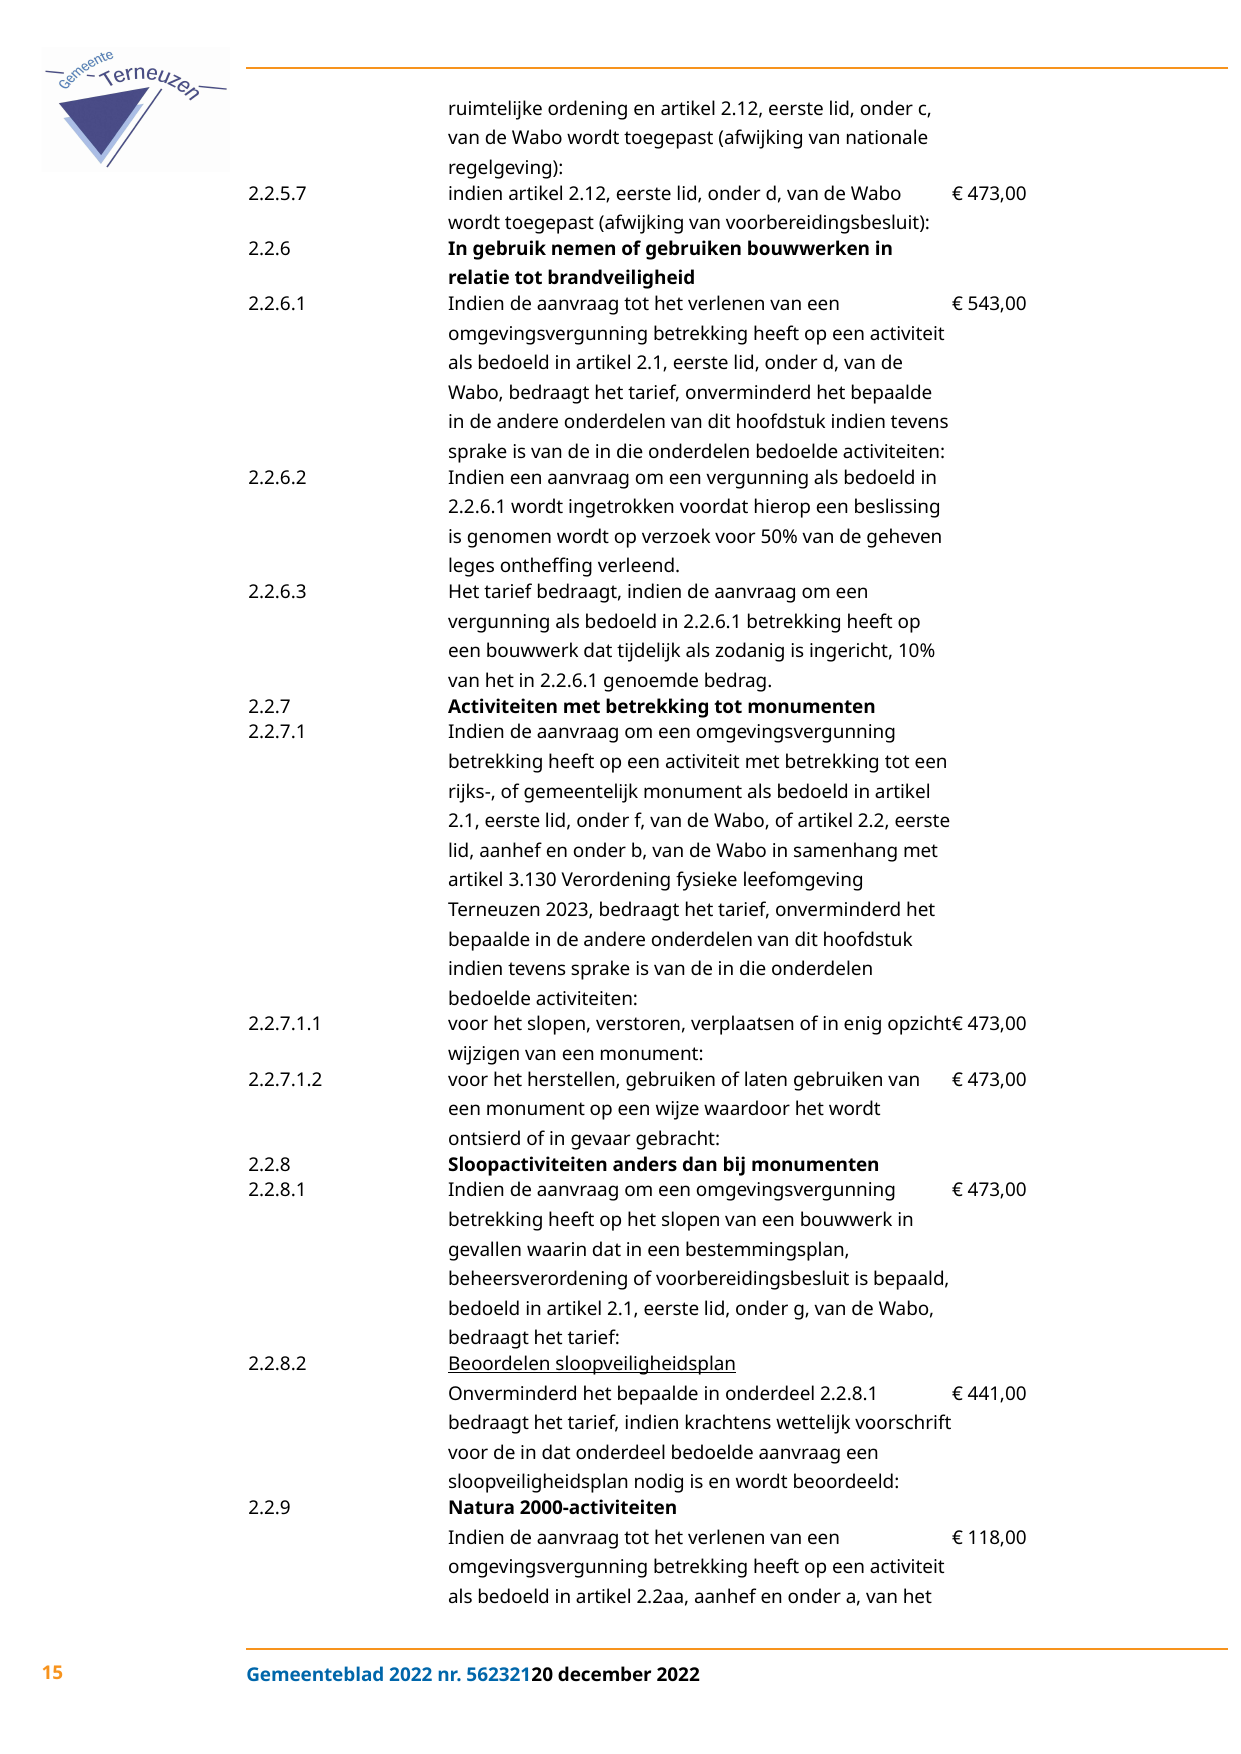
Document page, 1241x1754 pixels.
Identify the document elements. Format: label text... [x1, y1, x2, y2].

table_cell 2.2.9 [248, 1494, 448, 1609]
table_cell 2.2.6.2 [248, 464, 448, 578]
table_cell 2.2.7 [248, 693, 448, 719]
table_cell 2.2.8.2 [248, 1350, 448, 1494]
table_cell 2.2.7.1 [248, 719, 448, 1011]
table_cell 2.2.8.1 [248, 1177, 448, 1350]
table_cell [952, 579, 1152, 693]
table_cell indien artikel 2.12, eerste lid, onder d, van de Wabo wordt toegepast (afwijking van voorbereidingsbesluit): [448, 180, 952, 235]
table_cell [248, 95, 448, 180]
table_cell Indien de aanvraag tot het verlenen van een omgevingsvergunning betrekking heeft op een activiteit als bedoeld in artikel 2.1, eerste lid, onder d, van de Wabo, bedraagt het tarief, onverminderd het bepaalde in de andere onderdelen van dit hoofdstuk indien tevens sprake is van de in die onderdelen bedoelde activiteiten: [448, 290, 952, 464]
table_cell voor het herstellen, gebruiken of laten gebruiken van een monument op een wijze waardoor het wordt ontsierd of in gevaar gebracht: [448, 1066, 952, 1151]
picture [41, 47, 231, 172]
table_cell 2.2.6 [248, 235, 448, 290]
table_cell [952, 235, 1152, 290]
table_cell Natura 2000-activiteiten Indien de aanvraag tot het verlenen van een omgevingsvergunning betrekking heeft op een activiteit als bedoeld in artikel 2.2aa, aanhef en onder a, van het [448, 1494, 952, 1609]
table_cell Indien de aanvraag om een omgevingsvergunning betrekking heeft op het slopen van een bouwwerk in gevallen waarin dat in een bestemmingsplan, beheersverordening of voorbereidingsbesluit is bepaald, bedoeld in artikel 2.1, eerste lid, onder g, van de Wabo, bedraagt het tarief: [448, 1177, 952, 1350]
table_cell 2.2.5.7 [248, 180, 448, 235]
table_cell 2.2.7.1.1 [248, 1011, 448, 1066]
table_cell In gebruik nemen of gebruiken bouwwerken in relatie tot brandveiligheid [448, 235, 952, 290]
table_cell Indien een aanvraag om een vergunning als bedoeld in 2.2.6.1 wordt ingetrokken voordat hierop een beslissing is genomen wordt op verzoek voor 50% van de geheven leges ontheffing verleend. [448, 464, 952, 578]
table_cell Activiteiten met betrekking tot monumenten [448, 693, 952, 719]
table_cell € 473,00 [952, 1011, 1152, 1066]
table_cell Het tarief bedraagt, indien de aanvraag om een vergunning als bedoeld in 2.2.6.1 betrekking heeft op een bouwwerk dat tijdelijk als zodanig is ingericht, 10% van het in 2.2.6.1 genoemde bedrag. [448, 579, 952, 693]
table_cell € 473,00 [952, 180, 1152, 235]
table_cell [952, 719, 1152, 1011]
table_cell € 118,00 [952, 1494, 1152, 1609]
table_cell € 441,00 [952, 1350, 1152, 1494]
table_cell Sloopactiviteiten anders dan bij monumenten [448, 1151, 952, 1177]
table_cell € 473,00 [952, 1066, 1152, 1151]
table_cell 2.2.6.3 [248, 579, 448, 693]
table_cell [952, 693, 1152, 719]
table_cell ruimtelijke ordening en artikel 2.12, eerste lid, onder c, van de Wabo wordt toegepast (afwijking van nationale regelgeving): [448, 95, 952, 180]
table_cell 2.2.6.1 [248, 290, 448, 464]
table_cell Beoordelen sloopveiligheidsplan Onverminderd het bepaalde in onderdeel 2.2.8.1 bedraagt het tarief, indien krachtens wettelijk voorschrift voor de in dat onderdeel bedoelde aanvraag een sloopveiligheidsplan nodig is en wordt beoordeeld: [448, 1350, 952, 1494]
table_cell € 543,00 [952, 290, 1152, 464]
table_cell € 473,00 [952, 1177, 1152, 1350]
table_cell voor het slopen, verstoren, verplaatsen of in enig opzicht wijzigen van een monument: [448, 1011, 952, 1066]
table_cell [952, 1151, 1152, 1177]
table_cell Indien de aanvraag om een omgevingsvergunning betrekking heeft op een activiteit met betrekking tot een rijks-, of gemeentelijk monument als bedoeld in artikel 2.1, eerste lid, onder f, van de Wabo, of artikel 2.2, eerste lid, aanhef en onder b, van de Wabo in samenhang met artikel 3.130 Verordening fysieke leefomgeving Terneuzen 2023, bedraagt het tarief, onverminderd het bepaalde in de andere onderdelen van dit hoofdstuk indien tevens sprake is van de in die onderdelen bedoelde activiteiten: [448, 719, 952, 1011]
table_cell 2.2.8 [248, 1151, 448, 1177]
table_cell [952, 464, 1152, 578]
table_cell [952, 95, 1152, 180]
table_cell 2.2.7.1.2 [248, 1066, 448, 1151]
